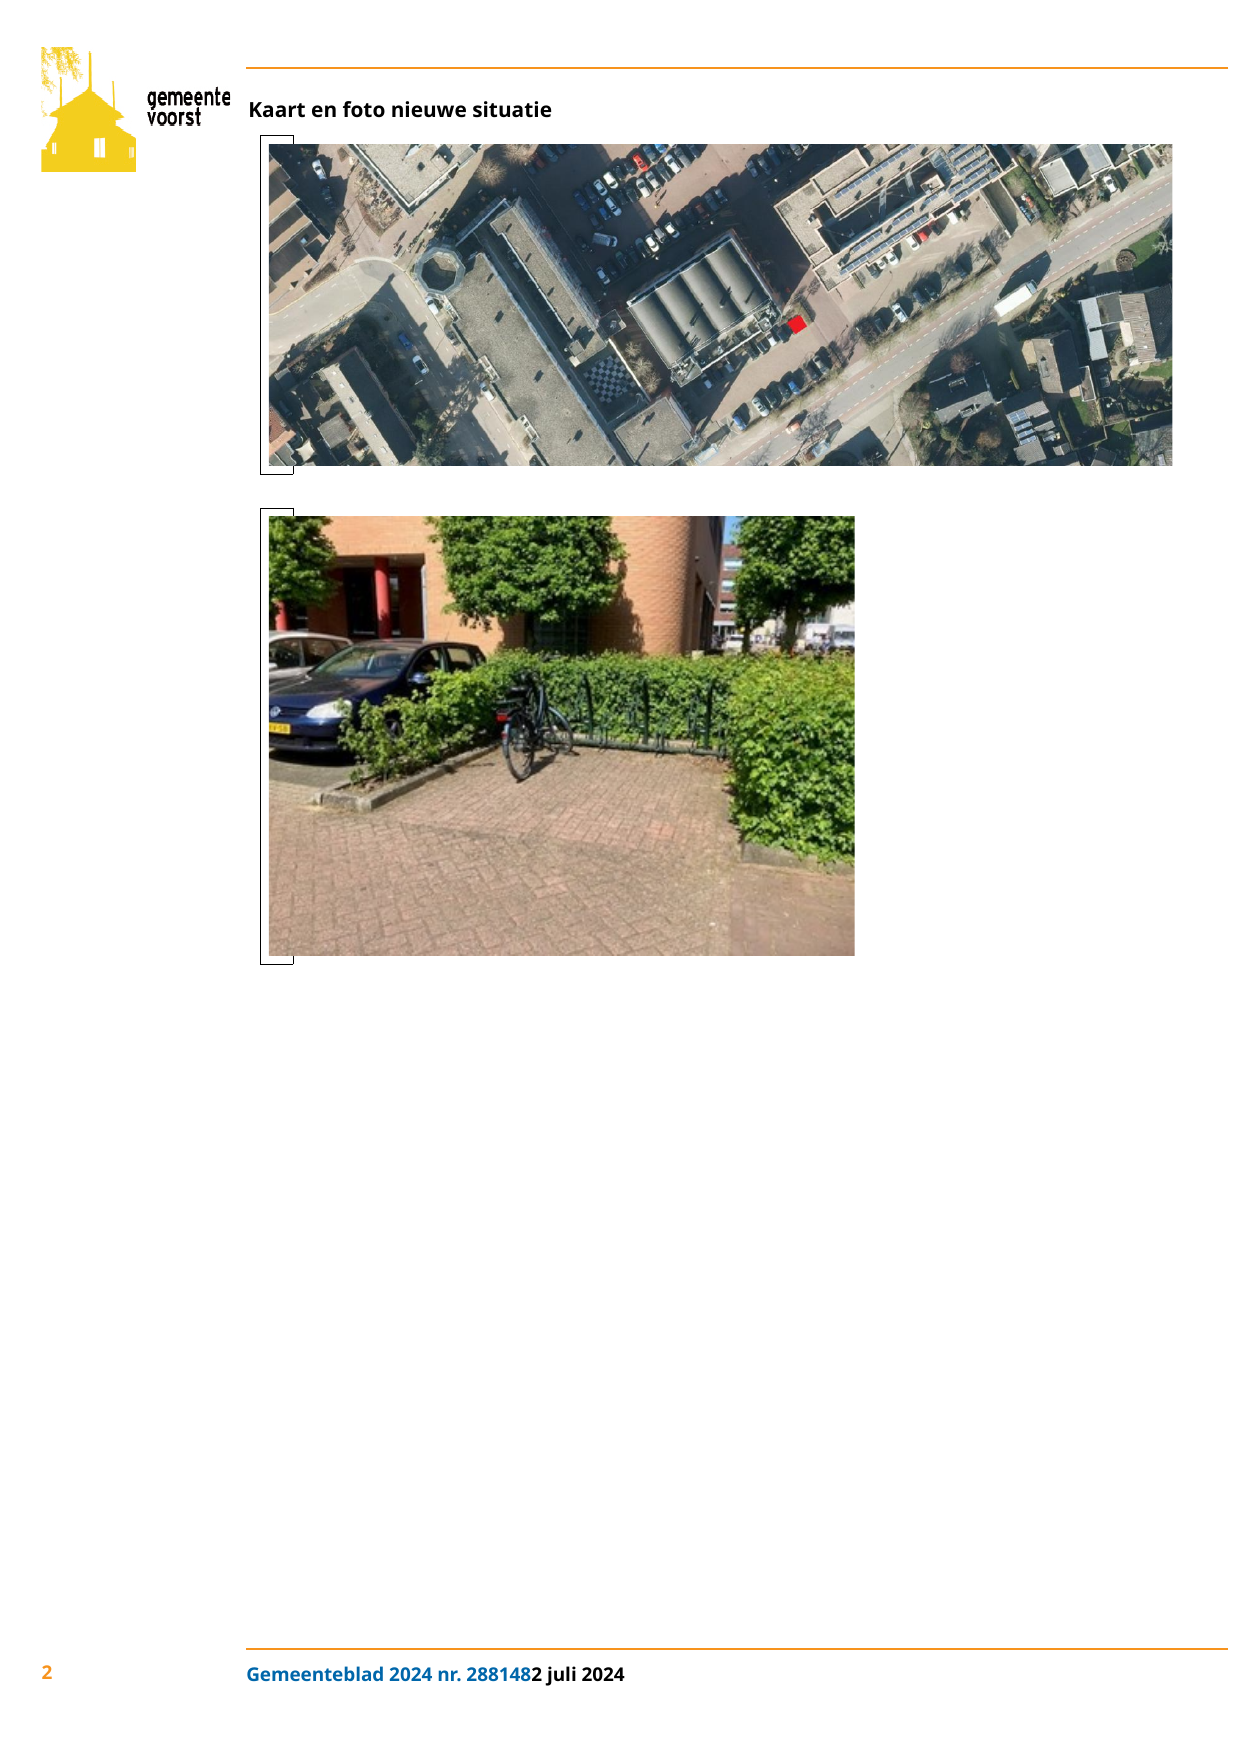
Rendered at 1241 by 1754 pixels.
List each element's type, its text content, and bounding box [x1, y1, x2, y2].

picture [268, 144, 1173, 466]
picture [41, 47, 231, 172]
picture [268, 516, 855, 956]
text Kaart en foto nieuwe situatie [248, 95, 1152, 123]
